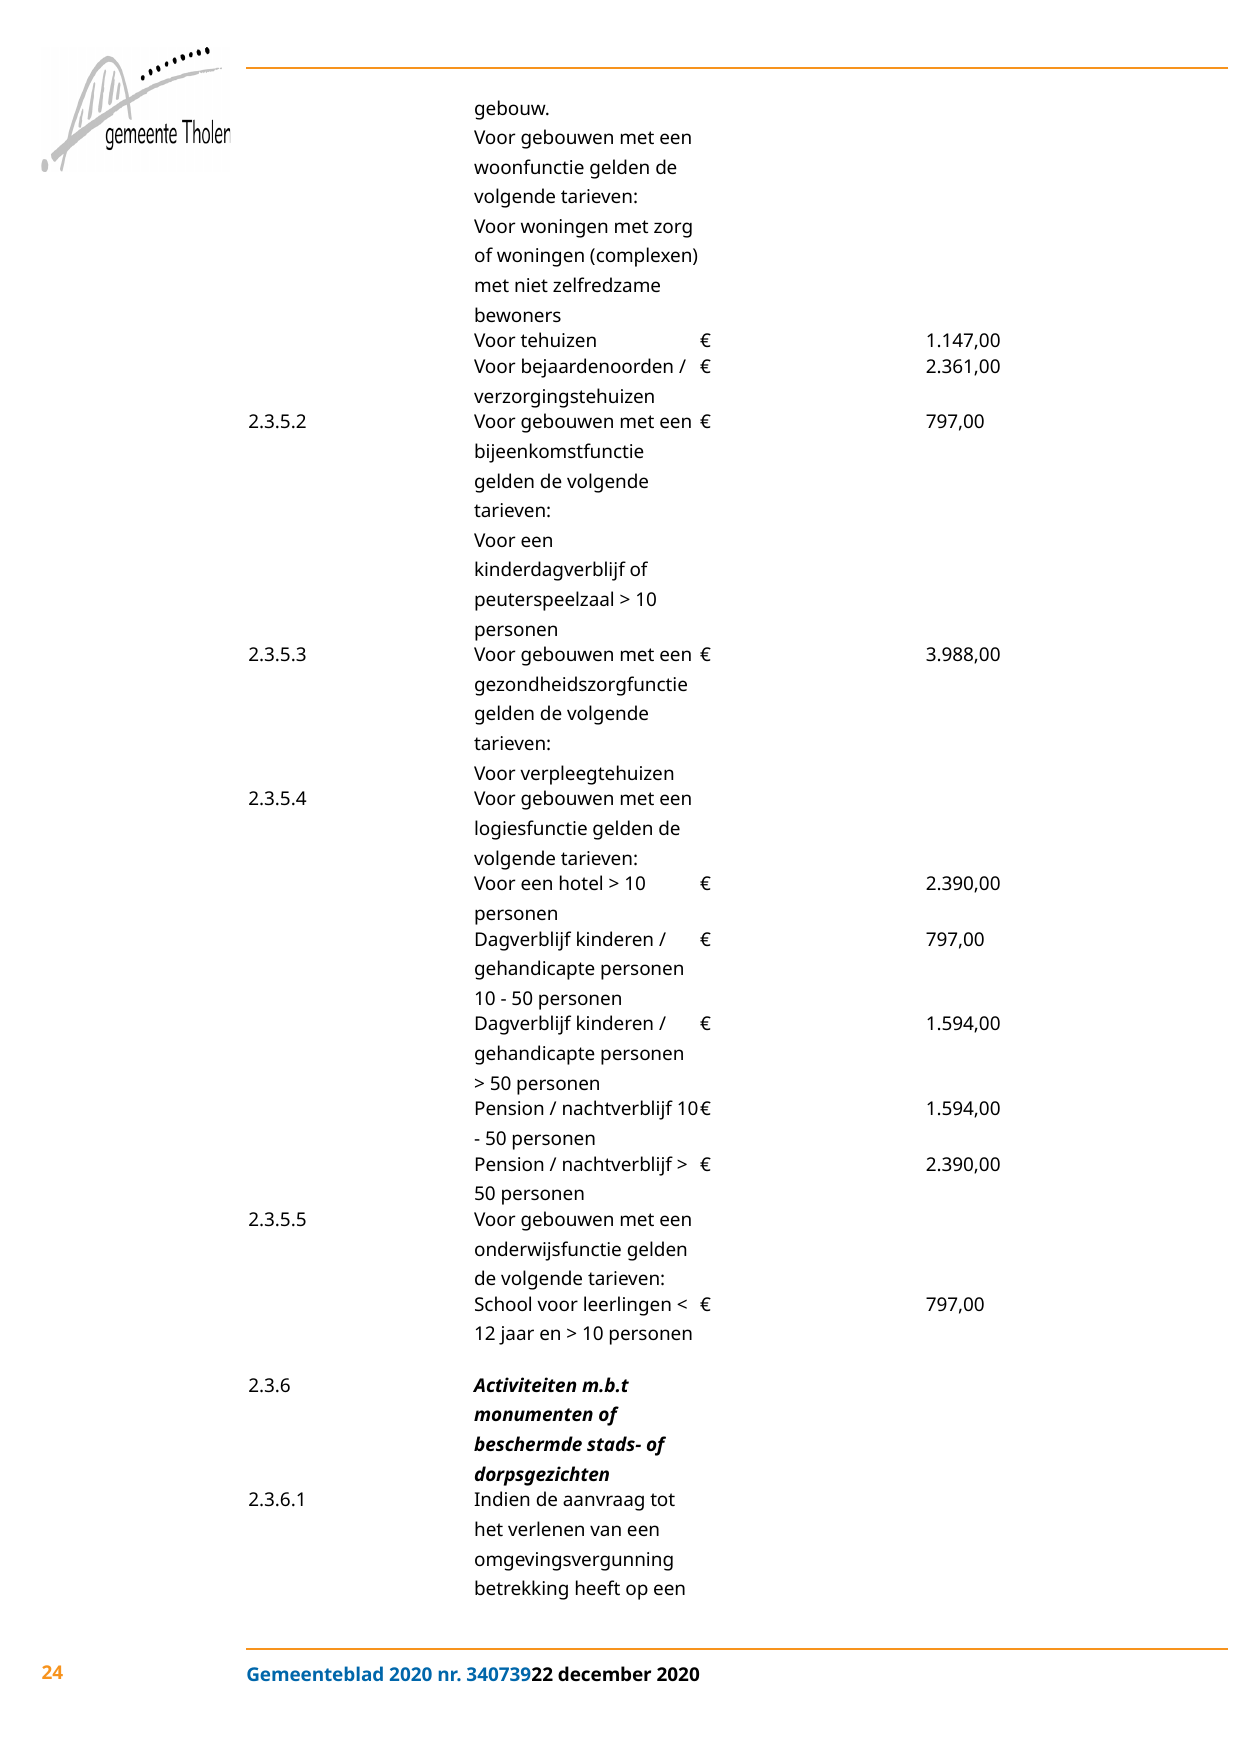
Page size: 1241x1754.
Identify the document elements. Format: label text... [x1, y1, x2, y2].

table_cell [700, 1372, 926, 1487]
table_cell € [700, 641, 926, 786]
table_cell 2.3.5.4 [248, 786, 474, 870]
table_cell € [700, 1291, 926, 1346]
table_cell 1.594,00 [926, 1096, 1152, 1151]
table_cell 2.361,00 [926, 353, 1152, 409]
table_cell [926, 95, 1152, 328]
table_cell [700, 1206, 926, 1291]
table_cell Voor gebouwen met een gezondheidszorgfunctie gelden de volgende tarieven: Voor verpleegtehuizen [474, 641, 700, 786]
table_cell 1.594,00 [926, 1011, 1152, 1096]
table_cell Dagverblijf kinderen / gehandicapte personen > 50 personen [474, 1011, 700, 1096]
table_cell € [700, 328, 926, 353]
picture [41, 47, 231, 172]
table_cell € [700, 926, 926, 1011]
table_cell 2.3.6 [248, 1372, 474, 1487]
table_cell Voor gebouwen met een logiesfunctie gelden de volgende tarieven: [474, 786, 700, 870]
table_cell [926, 786, 1152, 870]
table_cell Voor bejaardenoorden / verzorgingstehuizen [474, 353, 700, 409]
table_cell [248, 1291, 474, 1346]
table_cell [248, 328, 474, 353]
table_cell [700, 95, 926, 328]
table_cell [248, 1346, 474, 1372]
table_cell [926, 1487, 1152, 1601]
table_cell € [700, 1096, 926, 1151]
table_cell Voor gebouwen met een onderwijsfunctie gelden de volgende tarieven: [474, 1206, 700, 1291]
table_cell [474, 1346, 700, 1372]
table_cell € [700, 409, 926, 641]
table_cell 2.3.6.1 [248, 1487, 474, 1601]
table_cell Voor tehuizen [474, 328, 700, 353]
table_cell Pension / nachtverblijf > 50 personen [474, 1151, 700, 1206]
table_cell Pension / nachtverblijf 10 - 50 personen [474, 1096, 700, 1151]
table_cell 2.3.5.5 [248, 1206, 474, 1291]
table_cell Indien de aanvraag tot het verlenen van een omgevingsvergunning betrekking heeft op een [474, 1487, 700, 1601]
table_cell School voor leerlingen < 12 jaar en > 10 personen [474, 1291, 700, 1346]
table_cell 3.988,00 [926, 641, 1152, 786]
table_cell [248, 926, 474, 1011]
table_cell [248, 95, 474, 328]
table_cell [248, 1096, 474, 1151]
table_cell [700, 1346, 926, 1372]
table_cell [926, 1346, 1152, 1372]
table_cell [926, 1372, 1152, 1487]
table_cell 2.3.5.3 [248, 641, 474, 786]
table_cell 2.3.5.2 [248, 409, 474, 641]
table_cell € [700, 1011, 926, 1096]
table_cell 797,00 [926, 1291, 1152, 1346]
table_cell [248, 1011, 474, 1096]
table_cell 2.390,00 [926, 1151, 1152, 1206]
table_cell 2.390,00 [926, 870, 1152, 926]
table_cell [248, 353, 474, 409]
table_cell 1.147,00 [926, 328, 1152, 353]
table_cell Voor gebouwen met een bijeenkomstfunctie gelden de volgende tarieven: Voor een kinderdagverblijf of peuterspeelzaal > 10 personen [474, 409, 700, 641]
table_cell € [700, 1151, 926, 1206]
table_cell € [700, 353, 926, 409]
table_cell [248, 870, 474, 926]
table_cell Activiteiten m.b.t monumenten of beschermde stads- of dorpsgezichten [474, 1372, 700, 1487]
table_cell Voor een hotel > 10 personen [474, 870, 700, 926]
table_cell [700, 786, 926, 870]
table_cell Dagverblijf kinderen / gehandicapte personen 10 - 50 personen [474, 926, 700, 1011]
table_cell 797,00 [926, 409, 1152, 641]
table_cell [700, 1487, 926, 1601]
table_cell gebouw. Voor gebouwen met een woonfunctie gelden de volgende tarieven: Voor woningen met zorg of woningen (complexen) met niet zelfredzame bewoners [474, 95, 700, 328]
table_cell 797,00 [926, 926, 1152, 1011]
table_cell [248, 1151, 474, 1206]
table_cell [926, 1206, 1152, 1291]
table_cell € [700, 870, 926, 926]
